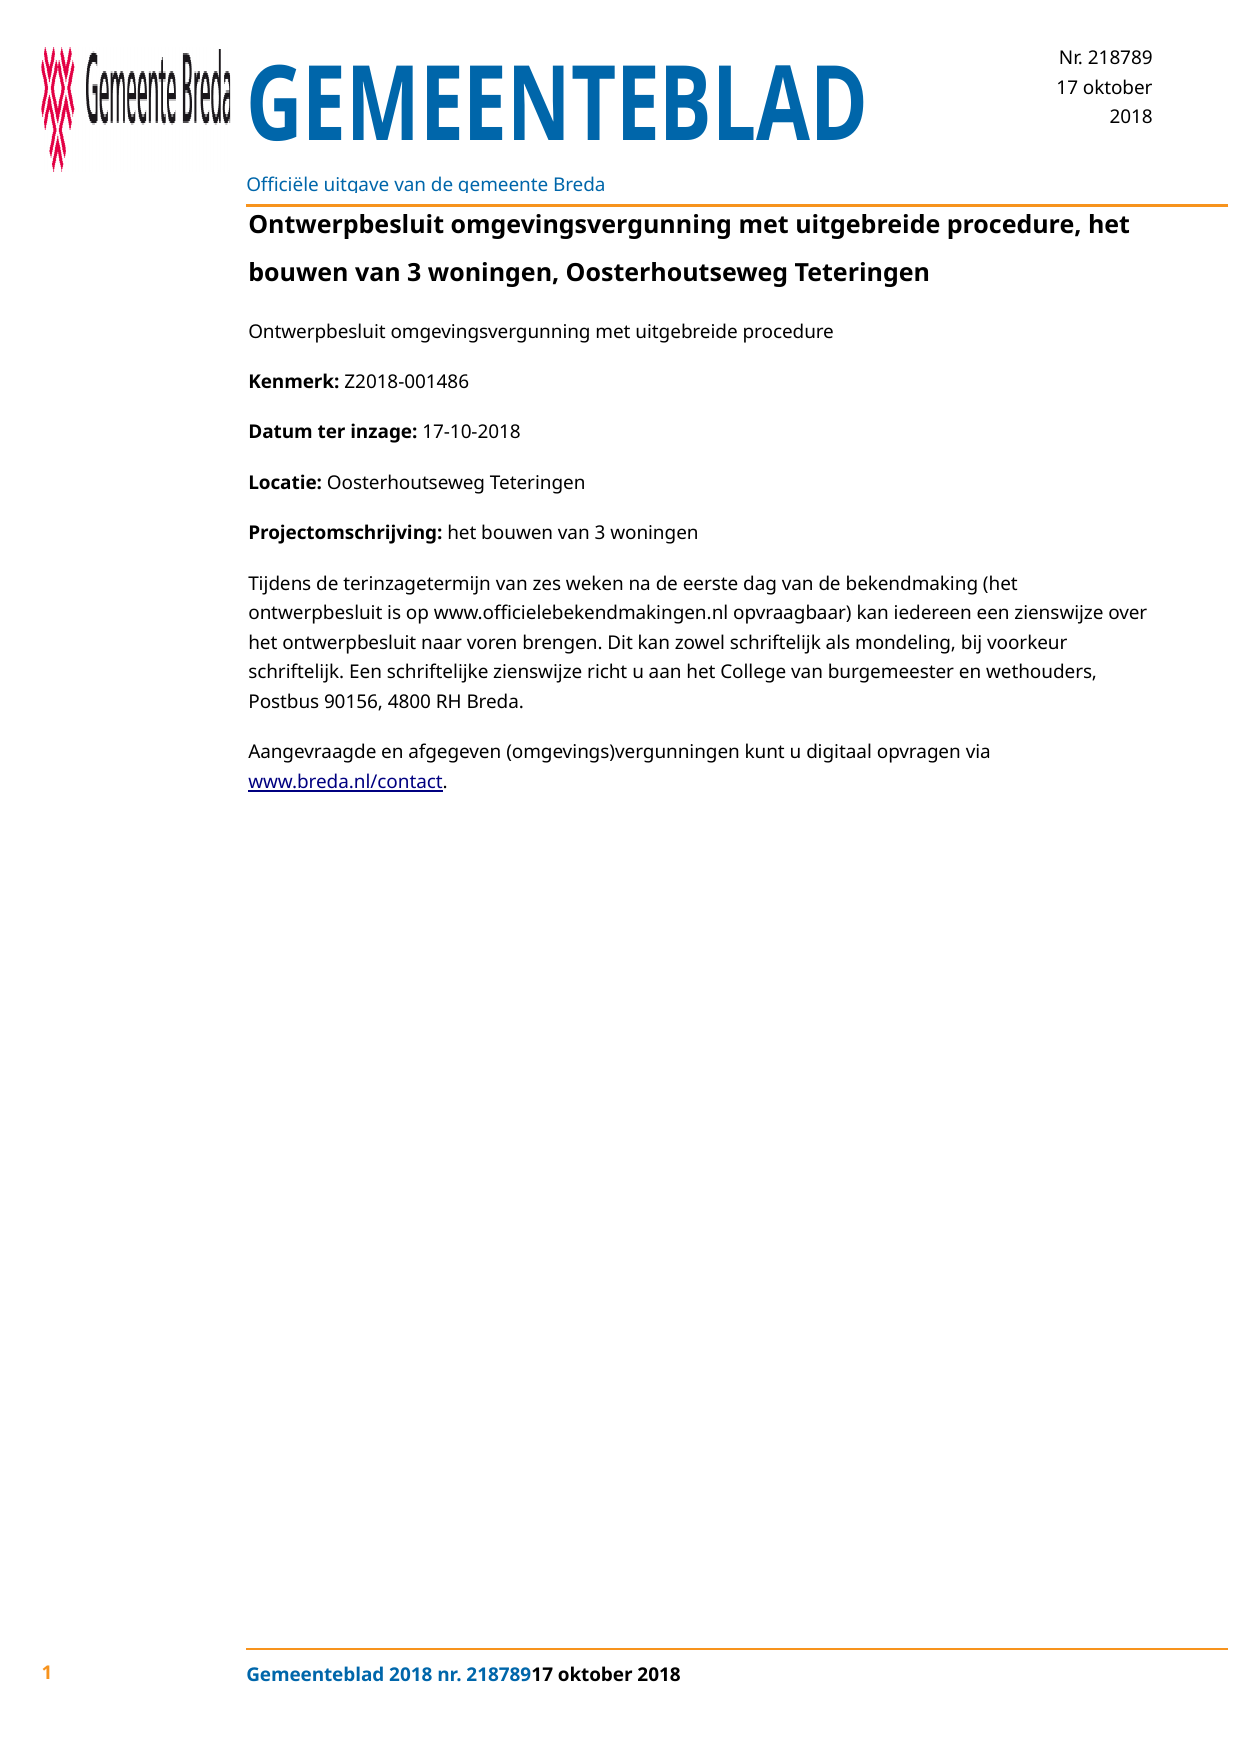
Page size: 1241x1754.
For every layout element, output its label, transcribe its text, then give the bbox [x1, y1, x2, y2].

text Ontwerpbesluit omgevingsvergunning met uitgebreide procedure [248, 318, 1152, 344]
text Datum ter inzage: 17-10-2018 [248, 419, 1152, 444]
text Aangevraagde en afgegeven (omgevings)vergunningen kunt u digitaal opvragen via www.breda.nl/contact. [248, 739, 1152, 794]
text Locatie: Oosterhoutseweg Teteringen [248, 469, 1152, 495]
text Tijdens de terinzagetermijn van zes weken na de eerste dag van de bekendmaking (het ontwerpbesluit is op www.officielebekendmakingen.nl opvraagbaar) kan iedereen een zienswijze over het ontwerpbesluit naar voren brengen. Dit kan zowel schriftelijk als mondeling, bij voorkeur schriftelijk. Een schriftelijke zienswijze richt u aan het College van burgemeester en wethouders, Postbus 90156, 4800 RH Breda. [248, 570, 1152, 714]
text Kenmerk: Z2018-001486 [248, 368, 1152, 394]
text Ontwerpbesluit omgevingsvergunning met uitgebreide procedure, het bouwen van 3 woningen, Oosterhoutseweg Teteringen [248, 207, 1152, 288]
picture [41, 47, 231, 172]
text Projectomschrijving: het bouwen van 3 woningen [248, 519, 1152, 545]
